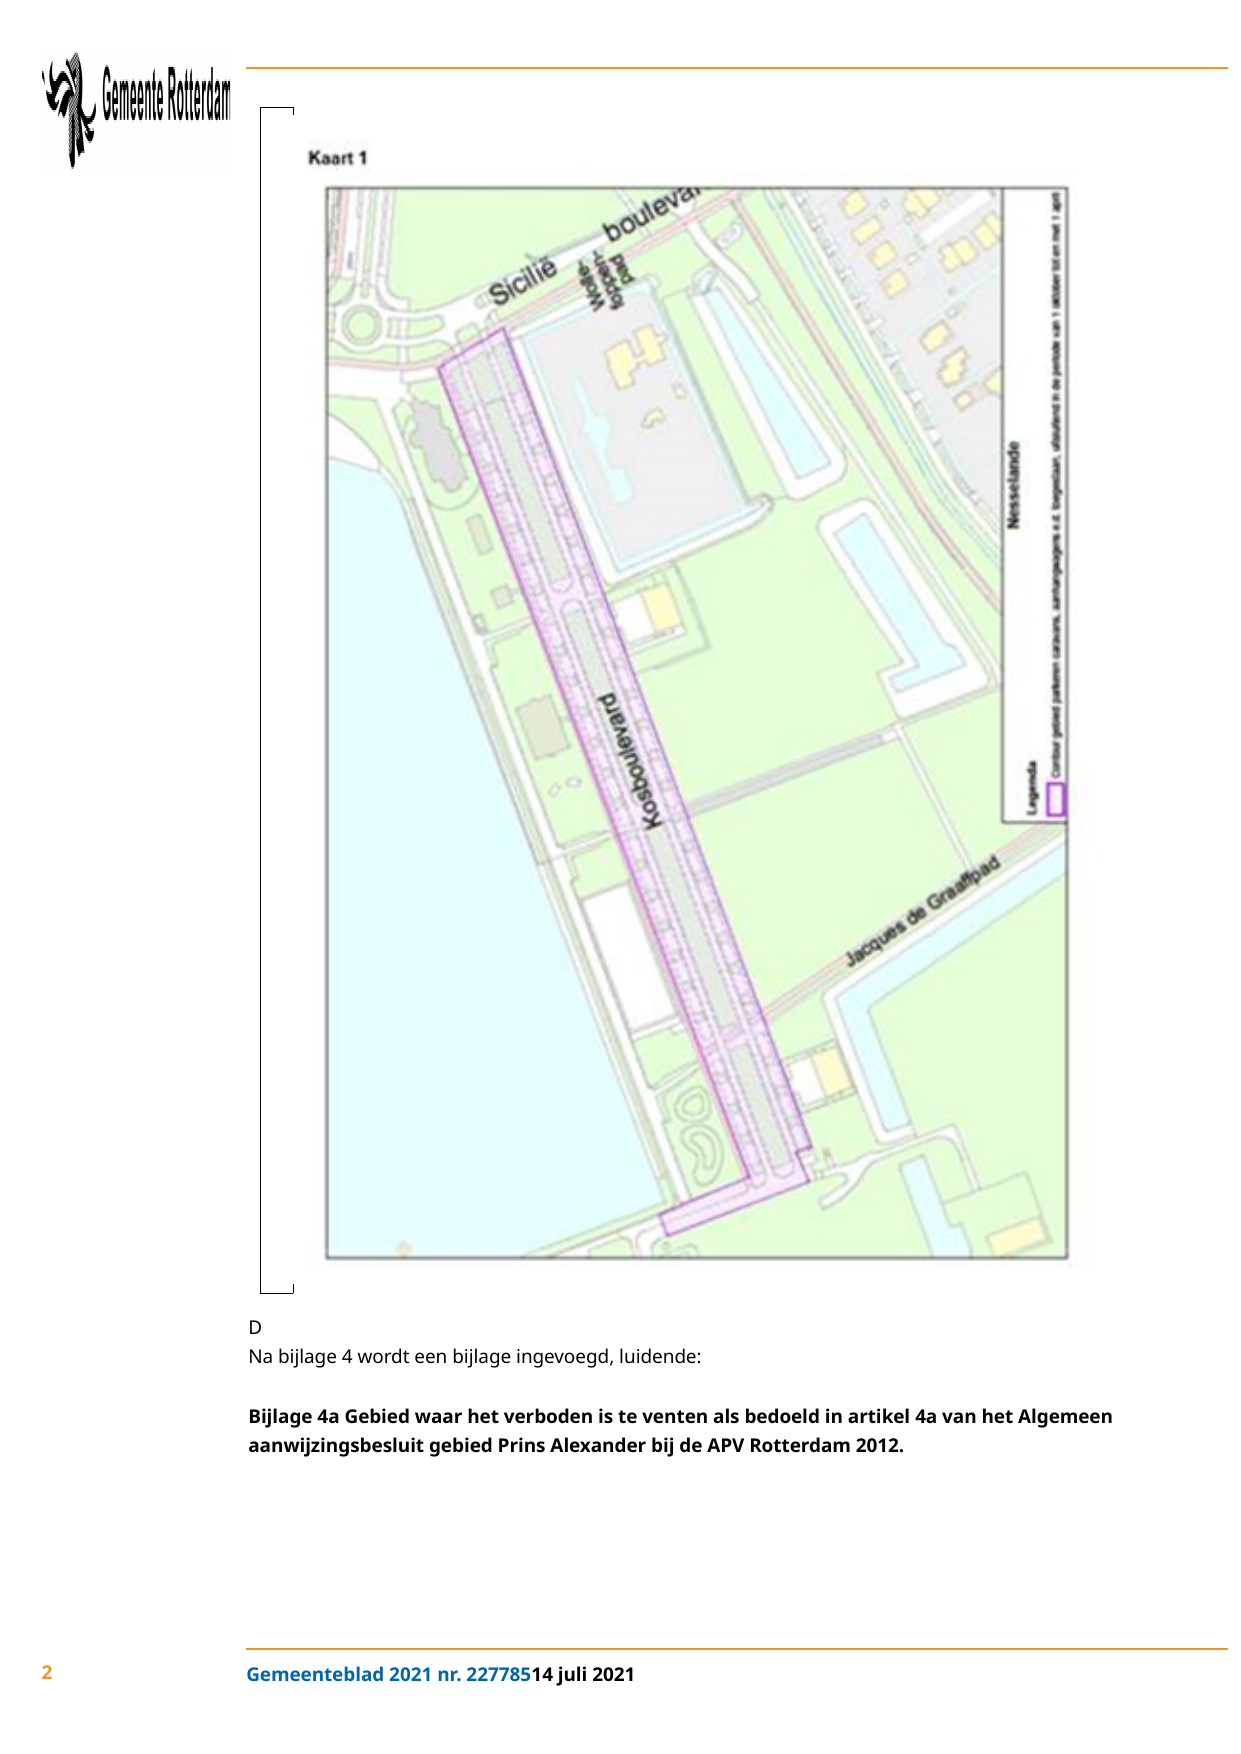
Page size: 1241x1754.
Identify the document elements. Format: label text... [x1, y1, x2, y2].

text Bijlage 4a Gebied waar het verboden is te venten als bedoeld in artikel 4a van het Algemeen aanwijzingsbesluit gebied Prins Alexander bij de APV Rotterdam 2012. [248, 1403, 1152, 1458]
text D [248, 1314, 1152, 1340]
picture [268, 115, 1125, 1284]
text Na bijlage 4 wordt een bijlage ingevoegd, luidende: [248, 1344, 1152, 1369]
picture [41, 47, 231, 172]
